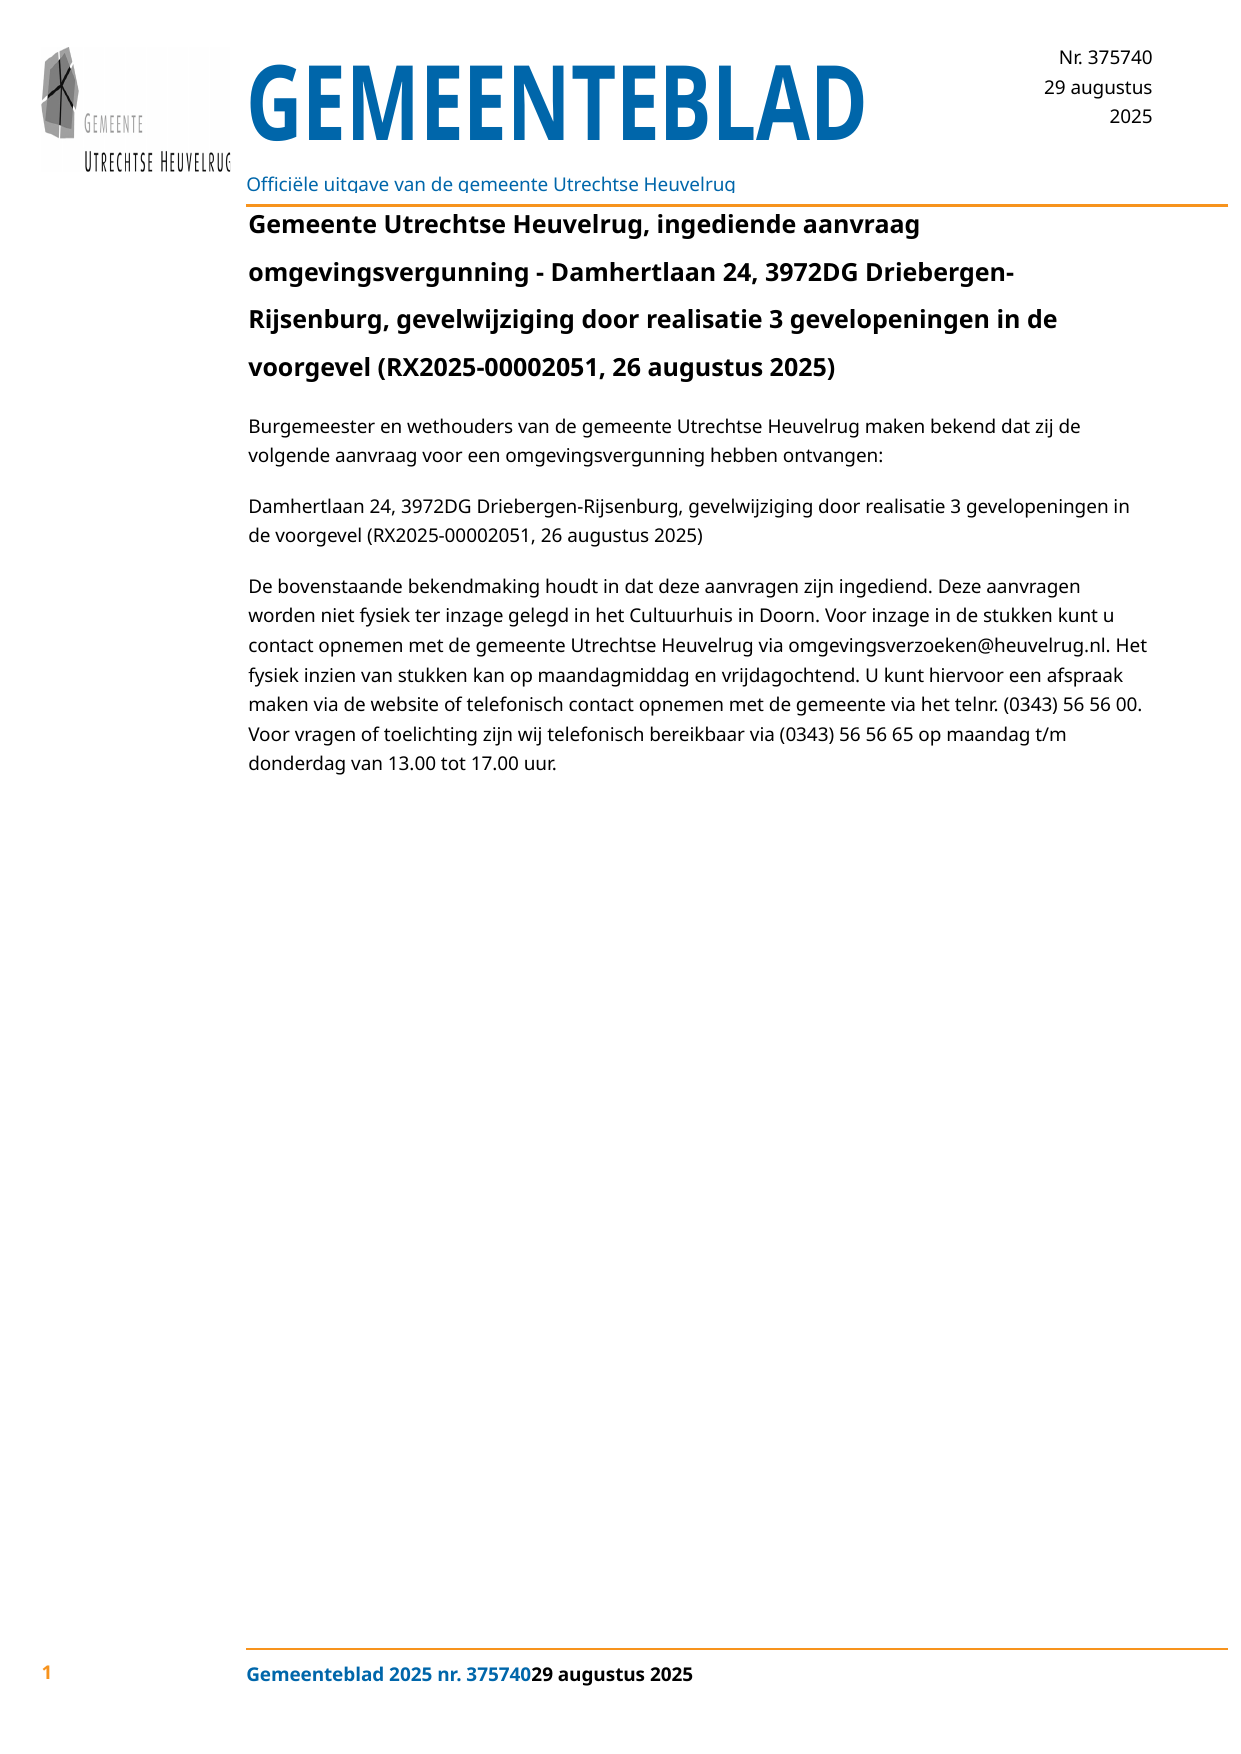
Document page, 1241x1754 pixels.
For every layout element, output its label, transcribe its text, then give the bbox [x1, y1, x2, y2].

text Gemeente Utrechtse Heuvelrug, ingediende aanvraag omgevingsvergunning - Damhertlaan 24, 3972DG Driebergen-Rijsenburg, gevelwijziging door realisatie 3 gevelopeningen in de voorgevel (RX2025-00002051, 26 augustus 2025) [248, 207, 1152, 384]
picture [41, 47, 231, 172]
text Burgemeester en wethouders van de gemeente Utrechtse Heuvelrug maken bekend dat zij de volgende aanvraag voor een omgevingsvergunning hebben ontvangen: [248, 413, 1152, 468]
text De bovenstaande bekendmaking houdt in dat deze aanvragen zijn ingediend. Deze aanvragen worden niet fysiek ter inzage gelegd in het Cultuurhuis in Doorn. Voor inzage in de stukken kunt u contact opnemen met de gemeente Utrechtse Heuvelrug via omgevingsverzoeken@heuvelrug.nl. Het fysiek inzien van stukken kan op maandagmiddag en vrijdagochtend. U kunt hiervoor een afspraak maken via de website of telefonisch contact opnemen met de gemeente via het telnr. (0343) 56 56 00. Voor vragen of toelichting zijn wij telefonisch bereikbaar via (0343) 56 56 65 op maandag t/m donderdag van 13.00 tot 17.00 uur. [248, 573, 1152, 776]
text Damhertlaan 24, 3972DG Driebergen-Rijsenburg, gevelwijziging door realisatie 3 gevelopeningen in de voorgevel (RX2025-00002051, 26 augustus 2025) [248, 493, 1152, 548]
